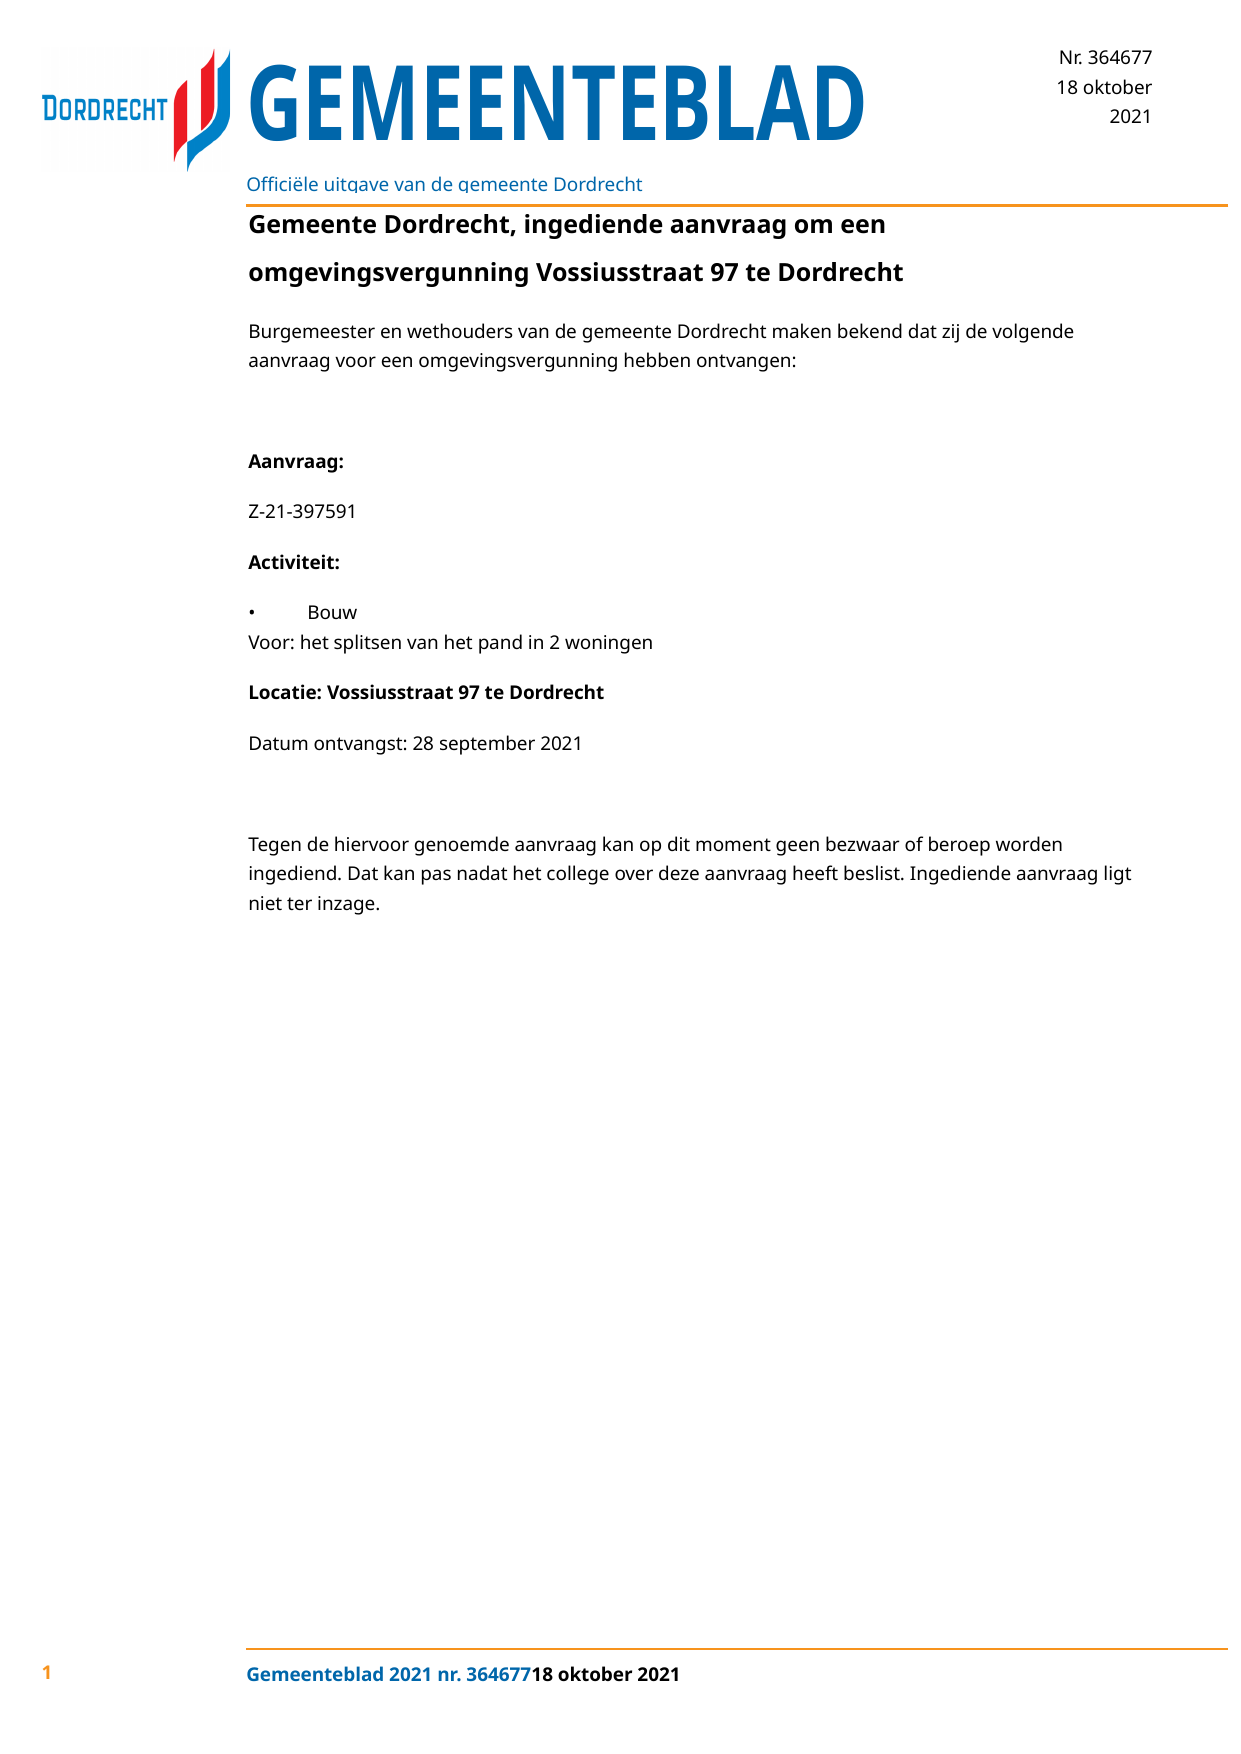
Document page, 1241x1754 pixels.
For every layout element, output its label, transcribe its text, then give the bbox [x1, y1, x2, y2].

text Aanvraag: [248, 448, 1152, 474]
list Bouw [248, 599, 1152, 625]
text Activiteit: [248, 549, 1152, 575]
picture [41, 47, 231, 172]
text Gemeente Dordrecht, ingediende aanvraag om een omgevingsvergunning Vossiusstraat 97 te Dordrecht [248, 207, 1152, 288]
text Z-21-397591 [248, 499, 1152, 524]
text Tegen de hiervoor genoemde aanvraag kan op dit moment geen bezwaar of beroep worden ingediend. Dat kan pas nadat het college over deze aanvraag heeft beslist. Ingediende aanvraag ligt niet ter inzage. [248, 831, 1152, 916]
text Voor: het splitsen van het pand in 2 woningen [248, 629, 1152, 655]
text Burgemeester en wethouders van de gemeente Dordrecht maken bekend dat zij de volgende aanvraag voor een omgevingsvergunning hebben ontvangen: [248, 318, 1152, 373]
text Locatie: Vossiusstraat 97 te Dordrecht [248, 679, 1152, 705]
text Datum ontvangst: 28 september 2021 [248, 730, 1152, 756]
